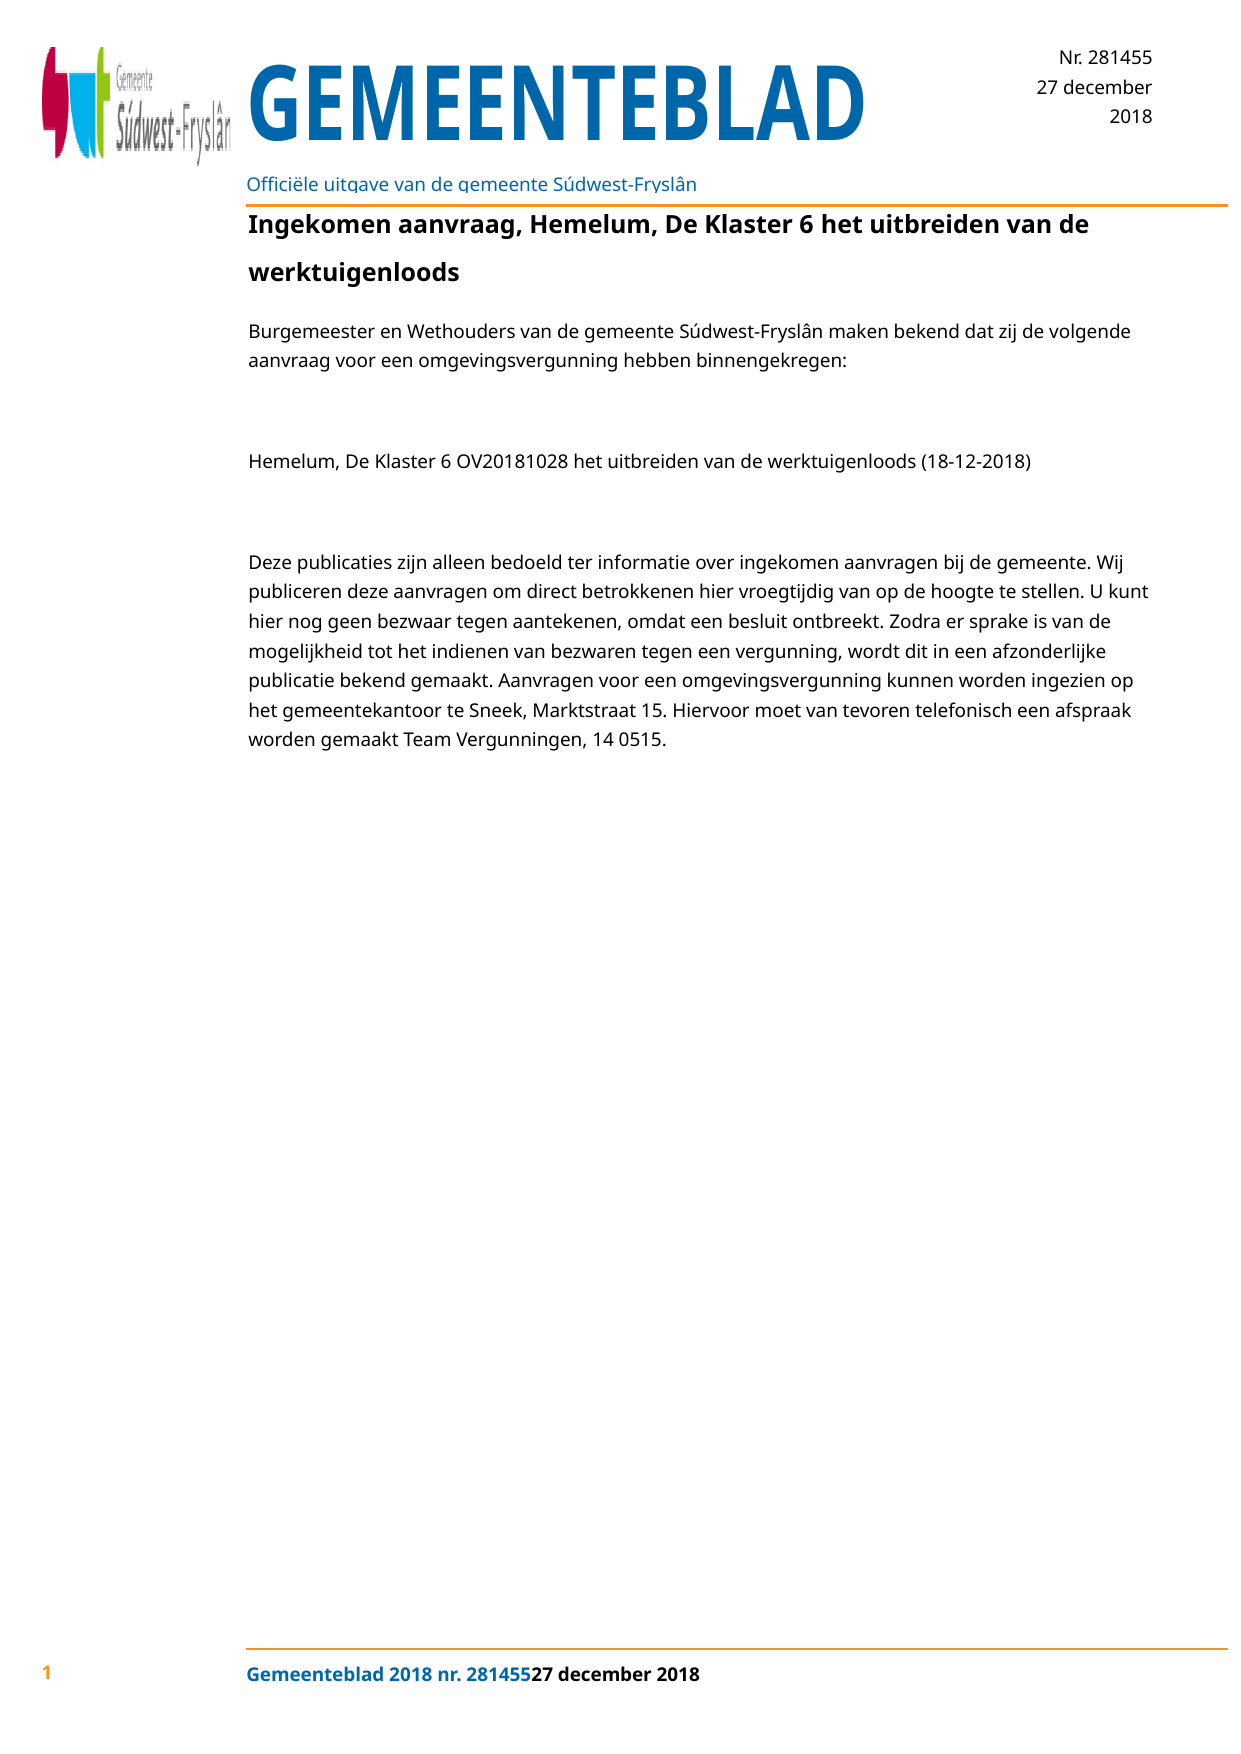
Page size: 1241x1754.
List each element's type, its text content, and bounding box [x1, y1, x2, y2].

text Deze publicaties zijn alleen bedoeld ter informatie over ingekomen aanvragen bij de gemeente. Wij publiceren deze aanvragen om direct betrokkenen hier vroegtijdig van op de hoogte te stellen. U kunt hier nog geen bezwaar tegen aantekenen, omdat een besluit ontbreekt. Zodra er sprake is van de mogelijkheid tot het indienen van bezwaren tegen een vergunning, wordt dit in een afzonderlijke publicatie bekend gemaakt. Aanvragen voor een omgevingsvergunning kunnen worden ingezien op het gemeentekantoor te Sneek, Marktstraat 15. Hiervoor moet van tevoren telefonisch een afspraak worden gemaakt Team Vergunningen, 14 0515. [248, 549, 1152, 752]
text Ingekomen aanvraag, Hemelum, De Klaster 6 het uitbreiden van de werktuigenloods [248, 207, 1152, 288]
text Burgemeester en Wethouders van de gemeente Súdwest-Fryslân maken bekend dat zij de volgende aanvraag voor een omgevingsvergunning hebben binnengekregen: [248, 318, 1152, 373]
picture [41, 47, 231, 172]
text Hemelum, De Klaster 6 OV20181028 het uitbreiden van de werktuigenloods (18-12-2018) [248, 448, 1152, 474]
